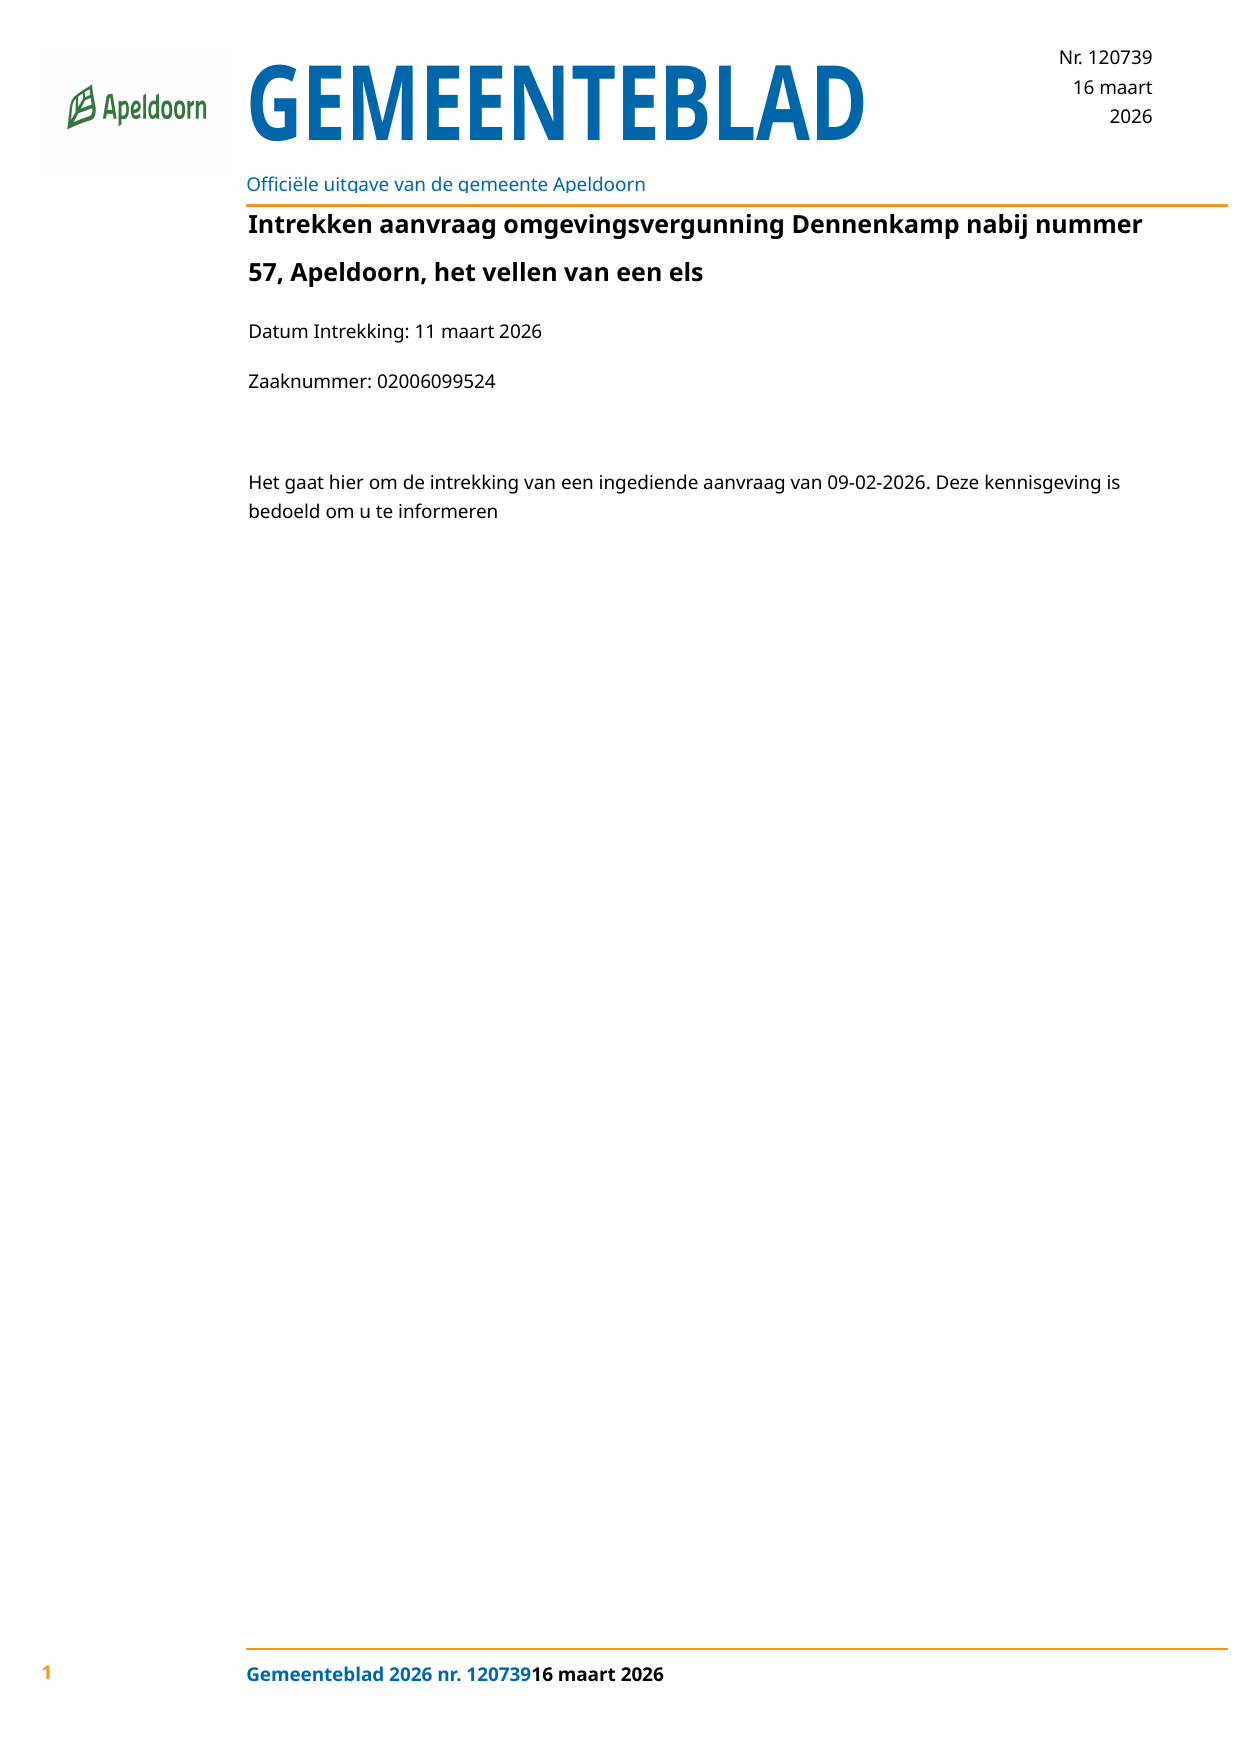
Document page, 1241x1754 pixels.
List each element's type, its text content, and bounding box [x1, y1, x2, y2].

text Intrekken aanvraag omgevingsvergunning Dennenkamp nabij nummer 57, Apeldoorn, het vellen van een els [248, 207, 1152, 288]
text Het gaat hier om de intrekking van een ingediende aanvraag van 09-02-2026. Deze kennisgeving is bedoeld om u te informeren [248, 469, 1152, 524]
text Zaaknummer: 02006099524 [248, 368, 1152, 394]
text Datum Intrekking: 11 maart 2026 [248, 318, 1152, 344]
picture [41, 47, 231, 172]
